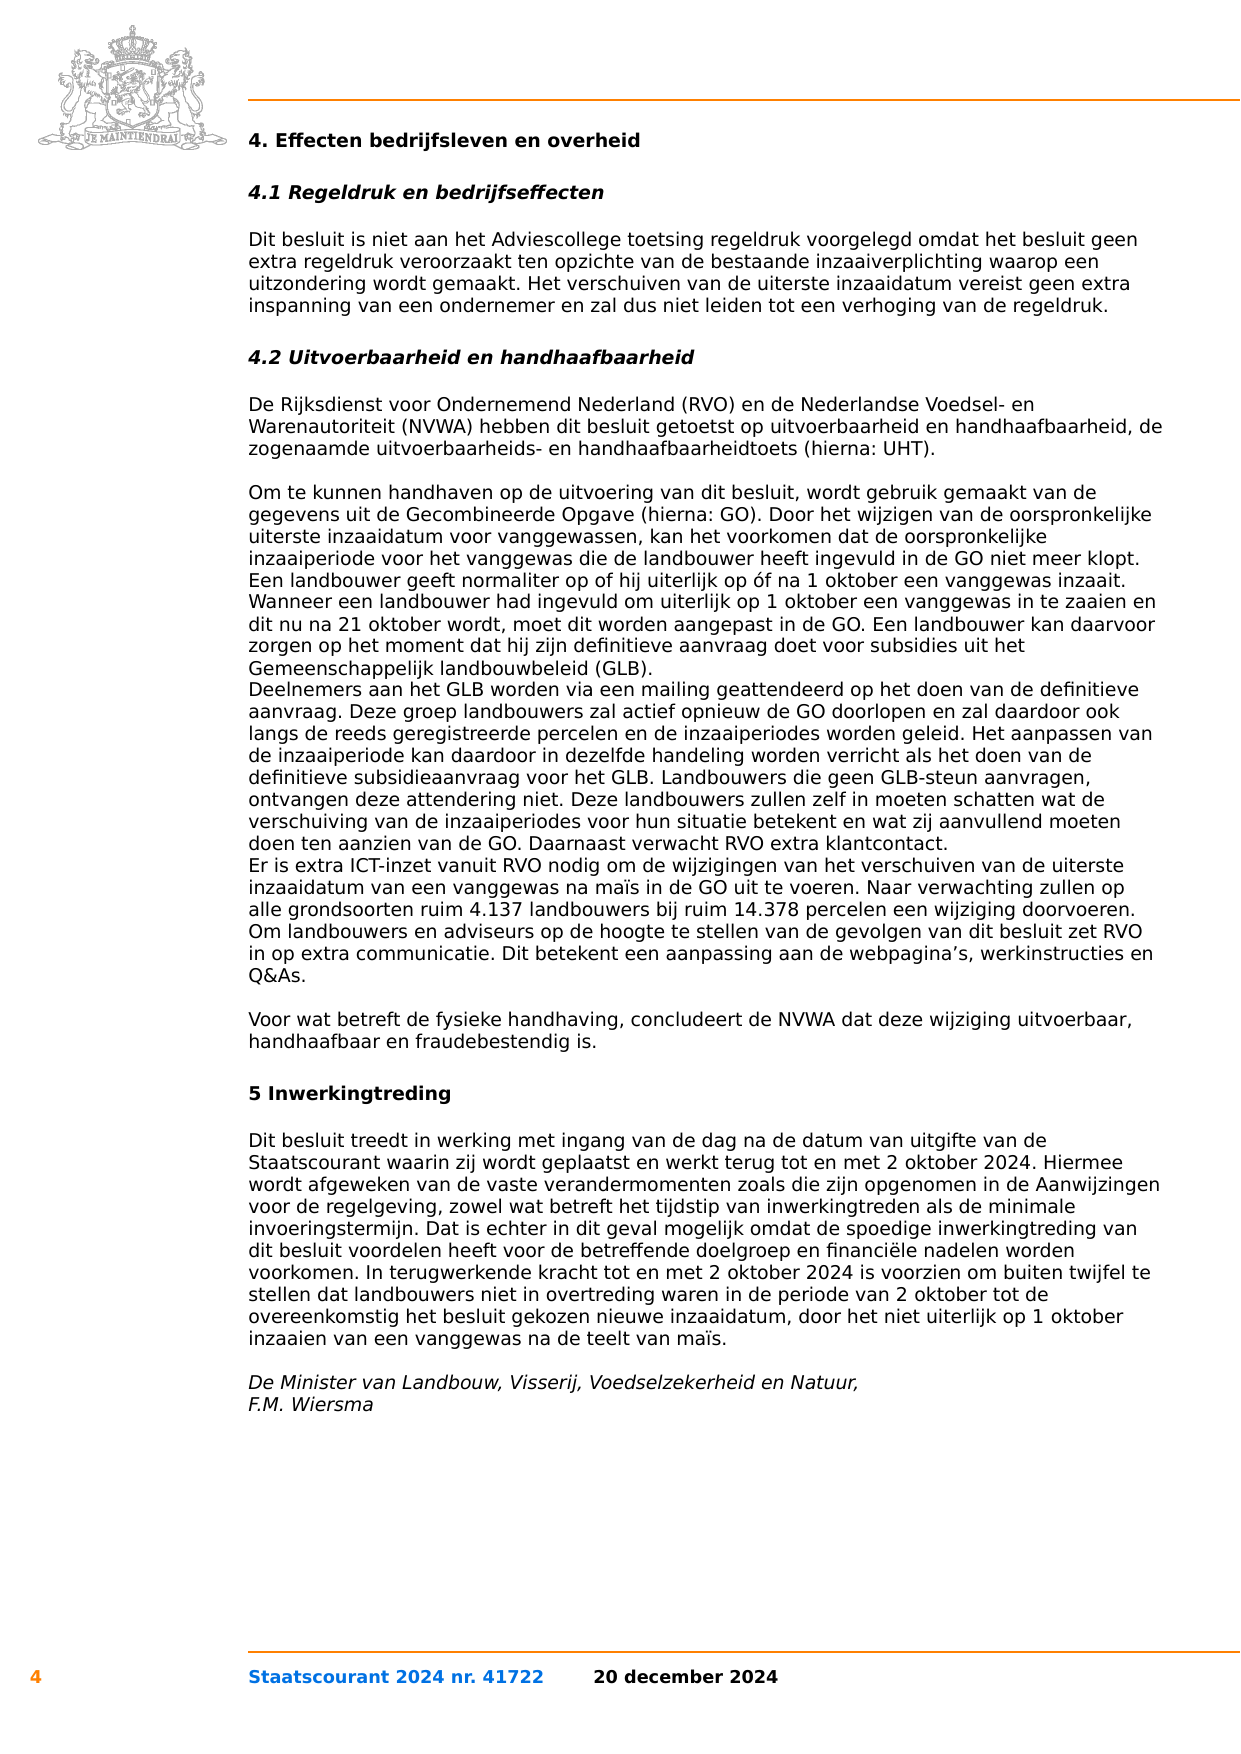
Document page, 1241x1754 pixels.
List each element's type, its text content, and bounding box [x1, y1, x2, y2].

text Er is extra ICT-inzet vanuit RVO nodig om de wijzigingen van het verschuiven van de uiterste inzaaidatum van een vanggewas na maïs in de GO uit te voeren. Naar verwachting zullen op alle grondsoorten ruim 4.137 landbouwers bij ruim 14.378 percelen een wijziging doorvoeren. Om landbouwers en adviseurs op de hoogte te stellen van de gevolgen van dit besluit zet RVO in op extra communicatie. Dit betekent een aanpassing aan de webpagina’s, werkinstructies en Q&As. [248, 855, 1163, 987]
text Dit besluit treedt in werking met ingang van de dag na de datum van uitgifte van de Staatscourant waarin zij wordt geplaatst en werkt terug tot en met 2 oktober 2024. Hiermee wordt afgeweken van de vaste verandermomenten zoals die zijn opgenomen in de Aanwijzingen voor de regelgeving, zowel wat betreft het tijdstip van inwerkingtreden als de minimale invoeringstermijn. Dat is echter in dit geval mogelijk omdat de spoedige inwerkingtreding van dit besluit voordelen heeft voor de betreffende doelgroep en financiële nadelen worden voorkomen. In terugwerkende kracht tot en met 2 oktober 2024 is voorzien om buiten twijfel te stellen dat landbouwers niet in overtreding waren in de periode van 2 oktober tot de overeenkomstig het besluit gekozen nieuwe inzaaidatum, door het niet uiterlijk op 1 oktober inzaaien van een vanggewas na de teelt van maïs. [248, 1130, 1163, 1350]
text De Rijksdienst voor Ondernemend Nederland (RVO) en de Nederlandse Voedsel- en Warenautoriteit (NVWA) hebben dit besluit getoetst op uitvoerbaarheid en handhaafbaarheid, de zogenaamde uitvoerbaarheids- en handhaafbaarheidtoets (hierna: UHT). [248, 394, 1163, 460]
subtitle 4. Effecten bedrijfsleven en overheid [248, 130, 1163, 152]
subtitle 4.2 Uitvoerbaarheid en handhaafbaarheid [248, 347, 1163, 369]
text Voor wat betreft de fysieke handhaving, concludeert de NVWA dat deze wijziging uitvoerbaar, handhaafbaar en fraudebestendig is. [248, 1009, 1163, 1053]
picture [38, 25, 227, 150]
subtitle 4.1 Regeldruk en bedrijfseffecten [248, 182, 1163, 204]
text De Minister van Landbouw, Visserij, Voedselzekerheid en Natuur, F.M. Wiersma [248, 1372, 1163, 1416]
text Deelnemers aan het GLB worden via een mailing geattendeerd op het doen van de definitieve aanvraag. Deze groep landbouwers zal actief opnieuw de GO doorlopen en zal daardoor ook langs de reeds geregistreerde percelen en de inzaaiperiodes worden geleid. Het aanpassen van de inzaaiperiode kan daardoor in dezelfde handeling worden verricht als het doen van de definitieve subsidieaanvraag voor het GLB. Landbouwers die geen GLB-steun aanvragen, ontvangen deze attendering niet. Deze landbouwers zullen zelf in moeten schatten wat de verschuiving van de inzaaiperiodes voor hun situatie betekent en wat zij aanvullend moeten doen ten aanzien van de GO. Daarnaast verwacht RVO extra klantcontact. [248, 679, 1163, 855]
text Om te kunnen handhaven op de uitvoering van dit besluit, wordt gebruik gemaakt van de gegevens uit de Gecombineerde Opgave (hierna: GO). Door het wijzigen van de oorspronkelijke uiterste inzaaidatum voor vanggewassen, kan het voorkomen dat de oorspronkelijke inzaaiperiode voor het vanggewas die de landbouwer heeft ingevuld in de GO niet meer klopt. Een landbouwer geeft normaliter op of hij uiterlijk op óf na 1 oktober een vanggewas inzaait. Wanneer een landbouwer had ingevuld om uiterlijk op 1 oktober een vanggewas in te zaaien en dit nu na 21 oktober wordt, moet dit worden aangepast in de GO. Een landbouwer kan daarvoor zorgen op het moment dat hij zijn definitieve aanvraag doet voor subsidies uit het Gemeenschappelijk landbouwbeleid (GLB). [248, 482, 1163, 679]
subtitle 5 Inwerkingtreding [248, 1083, 1163, 1105]
text Dit besluit is niet aan het Adviescollege toetsing regeldruk voorgelegd omdat het besluit geen extra regeldruk veroorzaakt ten opzichte van de bestaande inzaaiverplichting waarop een uitzondering wordt gemaakt. Het verschuiven van de uiterste inzaaidatum vereist geen extra inspanning van een ondernemer en zal dus niet leiden tot een verhoging van de regeldruk. [248, 229, 1163, 317]
